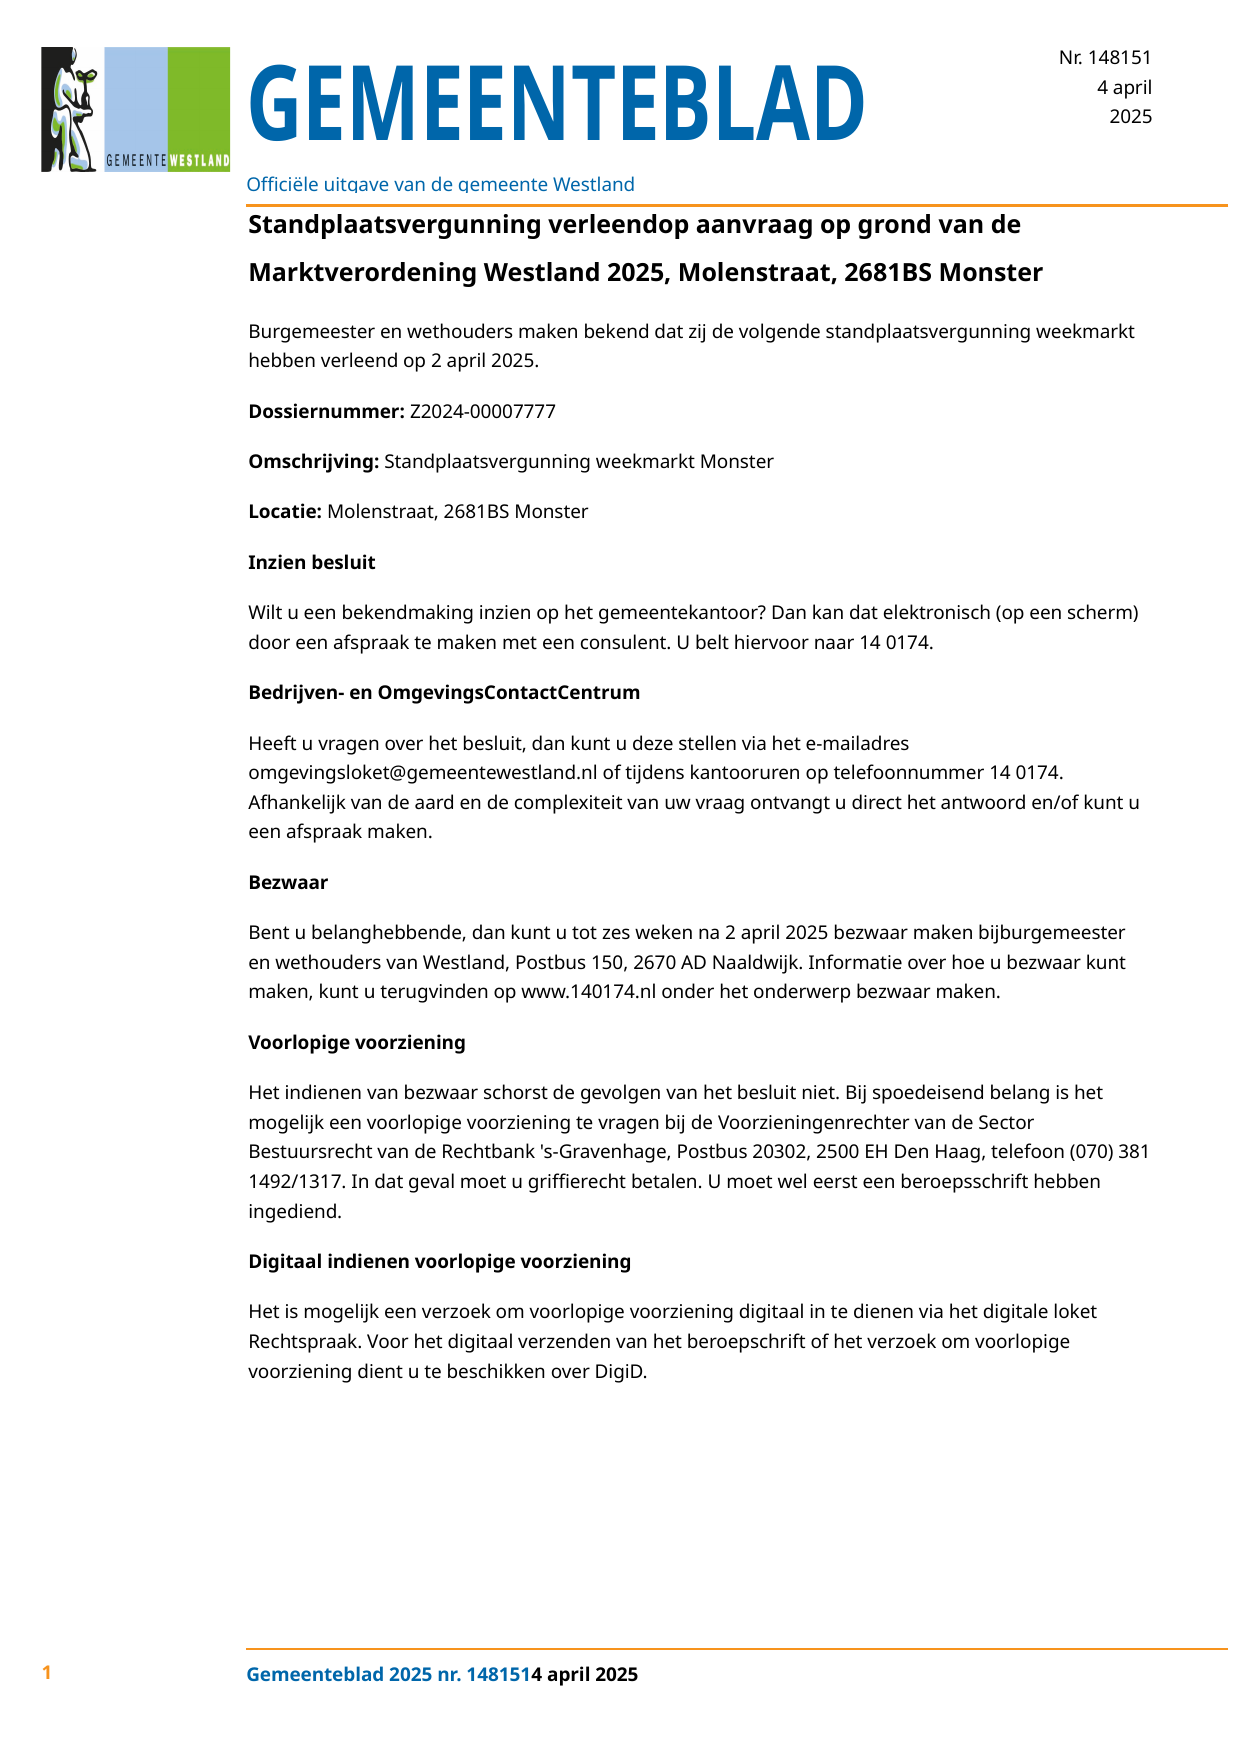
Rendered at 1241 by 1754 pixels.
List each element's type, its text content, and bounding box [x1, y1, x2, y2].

text Voorlopige voorziening [248, 1029, 1152, 1055]
text Bezwaar [248, 869, 1152, 895]
text Het indienen van bezwaar schorst de gevolgen van het besluit niet. Bij spoedeisend belang is het mogelijk een voorlopige voorziening te vragen bij de Voorzieningenrechter van de Sector Bestuursrecht van de Rechtbank 's-Gravenhage, Postbus 20302, 2500 EH Den Haag, telefoon (070) 381 1492/1317. In dat geval moet u griffierecht betalen. U moet wel eerst een beroepsschrift hebben ingediend. [248, 1079, 1152, 1224]
text Omschrijving: Standplaatsvergunning weekmarkt Monster [248, 448, 1152, 474]
text Locatie: Molenstraat, 2681BS Monster [248, 499, 1152, 524]
picture [41, 47, 231, 172]
text Standplaatsvergunning verleendop aanvraag op grond van de Marktverordening Westland 2025, Molenstraat, 2681BS Monster [248, 207, 1152, 288]
text Burgemeester en wethouders maken bekend dat zij de volgende standplaatsvergunning weekmarkt hebben verleend op 2 april 2025. [248, 318, 1152, 373]
text Bedrijven- en OmgevingsContactCentrum [248, 679, 1152, 705]
text Heeft u vragen over het besluit, dan kunt u deze stellen via het e-mailadres omgevingsloket@gemeentewestland.nl of tijdens kantooruren op telefoonnummer 14 0174. Afhankelijk van de aard en de complexiteit van uw vraag ontvangt u direct het antwoord en/of kunt u een afspraak maken. [248, 730, 1152, 844]
text Bent u belanghebbende, dan kunt u tot zes weken na 2 april 2025 bezwaar maken bijburgemeester en wethouders van Westland, Postbus 150, 2670 AD Naaldwijk. Informatie over hoe u bezwaar kunt maken, kunt u terugvinden op www.140174.nl onder het onderwerp bezwaar maken. [248, 919, 1152, 1004]
text Inzien besluit [248, 549, 1152, 575]
text Dossiernummer: Z2024-00007777 [248, 398, 1152, 424]
text Digitaal indienen voorlopige voorziening [248, 1248, 1152, 1274]
text Wilt u een bekendmaking inzien op het gemeentekantoor? Dan kan dat elektronisch (op een scherm) door een afspraak te maken met een consulent. U belt hiervoor naar 14 0174. [248, 599, 1152, 655]
text Het is mogelijk een verzoek om voorlopige voorziening digitaal in te dienen via het digitale loket Rechtspraak. Voor het digitaal verzenden van het beroepschrift of het verzoek om voorlopige voorziening dient u te beschikken over DigiD. [248, 1299, 1152, 1384]
